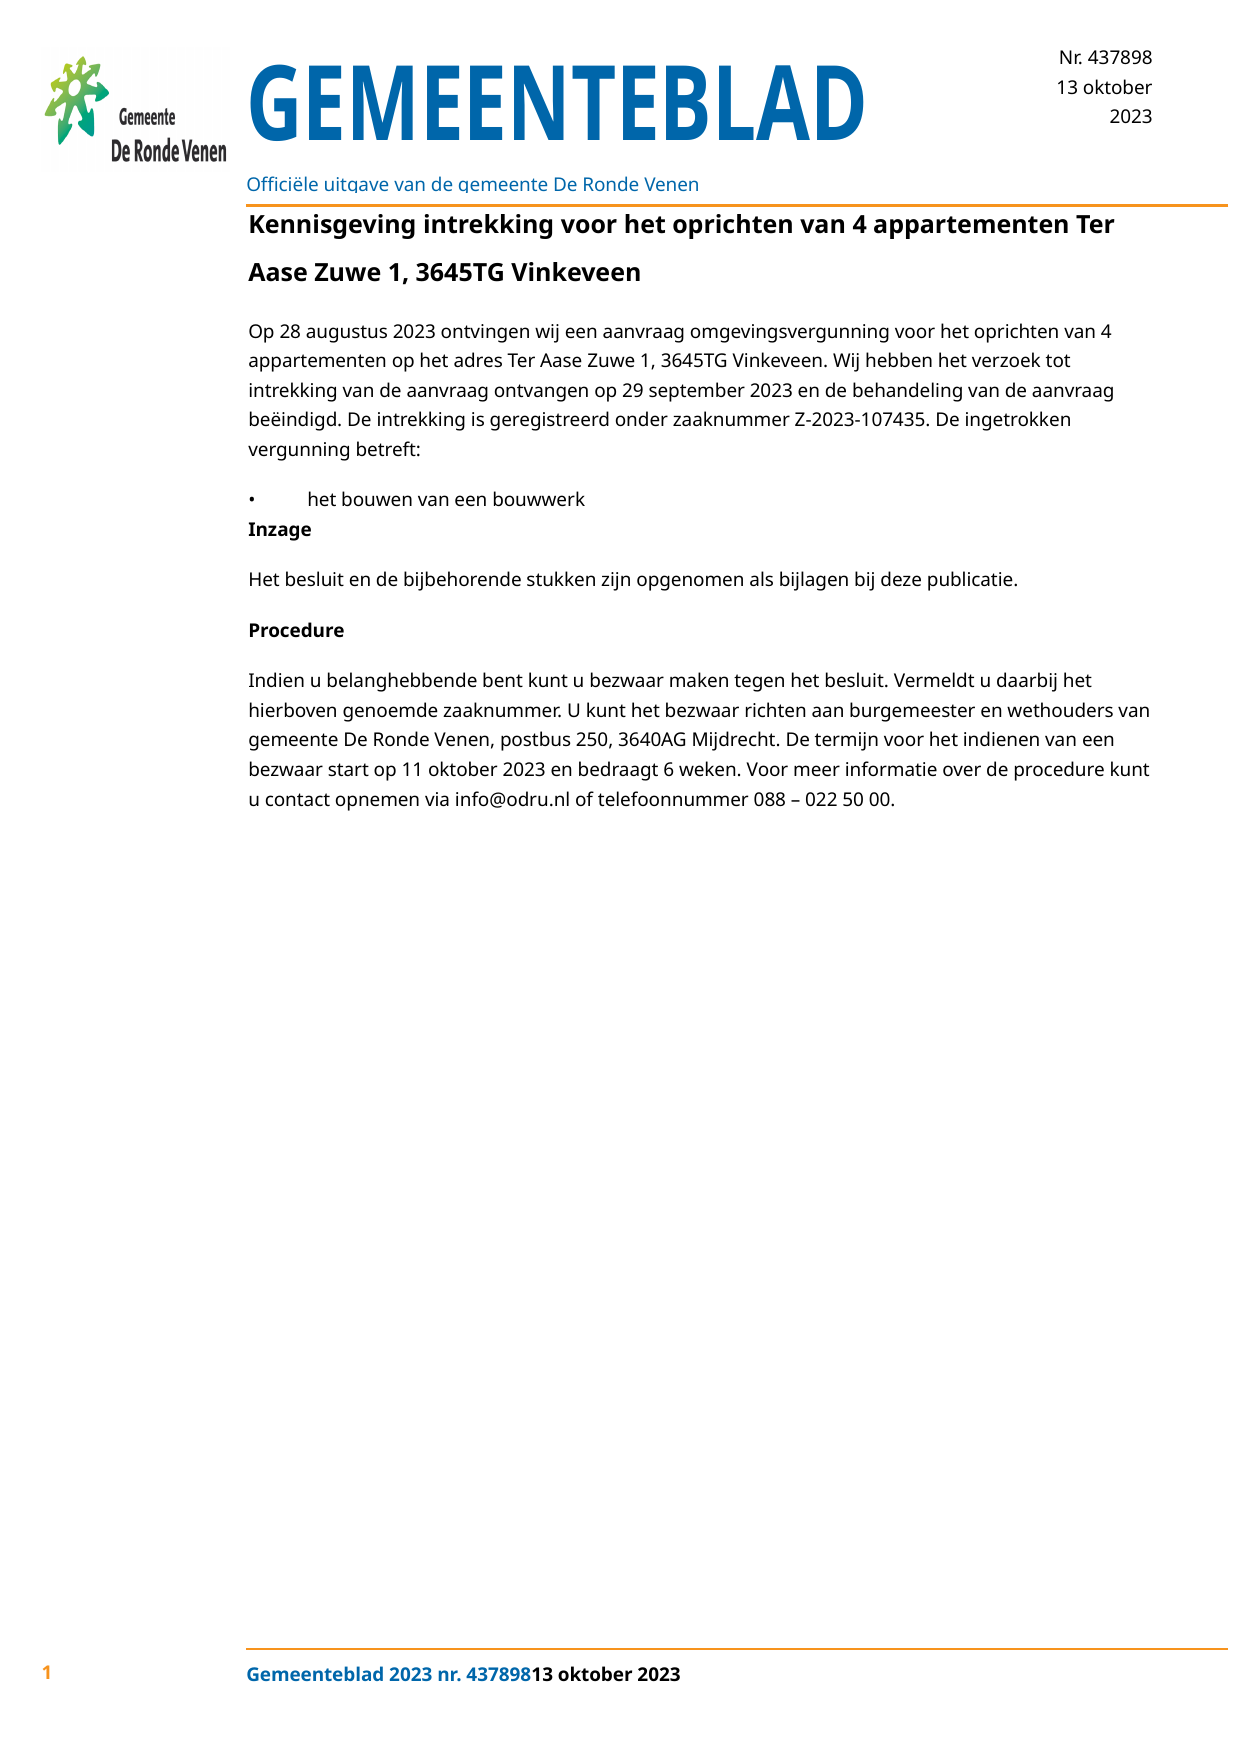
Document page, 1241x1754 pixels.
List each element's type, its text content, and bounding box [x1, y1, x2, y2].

list het bouwen van een bouwwerk [248, 487, 1152, 512]
text Op 28 augustus 2023 ontvingen wij een aanvraag omgevingsvergunning voor het oprichten van 4 appartementen op het adres Ter Aase Zuwe 1, 3645TG Vinkeveen. Wij hebben het verzoek tot intrekking van de aanvraag ontvangen op 29 september 2023 en de behandeling van de aanvraag beëindigd. De intrekking is geregistreerd onder zaaknummer Z-2023-107435. De ingetrokken vergunning betreft: [248, 318, 1152, 462]
picture [41, 47, 231, 172]
text Procedure [248, 617, 1152, 643]
text Indien u belanghebbende bent kunt u bezwaar maken tegen het besluit. Vermeldt u daarbij het hierboven genoemde zaaknummer. U kunt het bezwaar richten aan burgemeester en wethouders van gemeente De Ronde Venen, postbus 250, 3640AG Mijdrecht. De termijn voor het indienen van een bezwaar start op 11 oktober 2023 en bedraagt 6 weken. Voor meer informatie over de procedure kunt u contact opnemen via info@odru.nl of telefoonnummer 088 – 022 50 00. [248, 667, 1152, 812]
text Kennisgeving intrekking voor het oprichten van 4 appartementen Ter Aase Zuwe 1, 3645TG Vinkeveen [248, 207, 1152, 288]
text Inzage [248, 516, 1152, 542]
text Het besluit en de bijbehorende stukken zijn opgenomen als bijlagen bij deze publicatie. [248, 567, 1152, 592]
